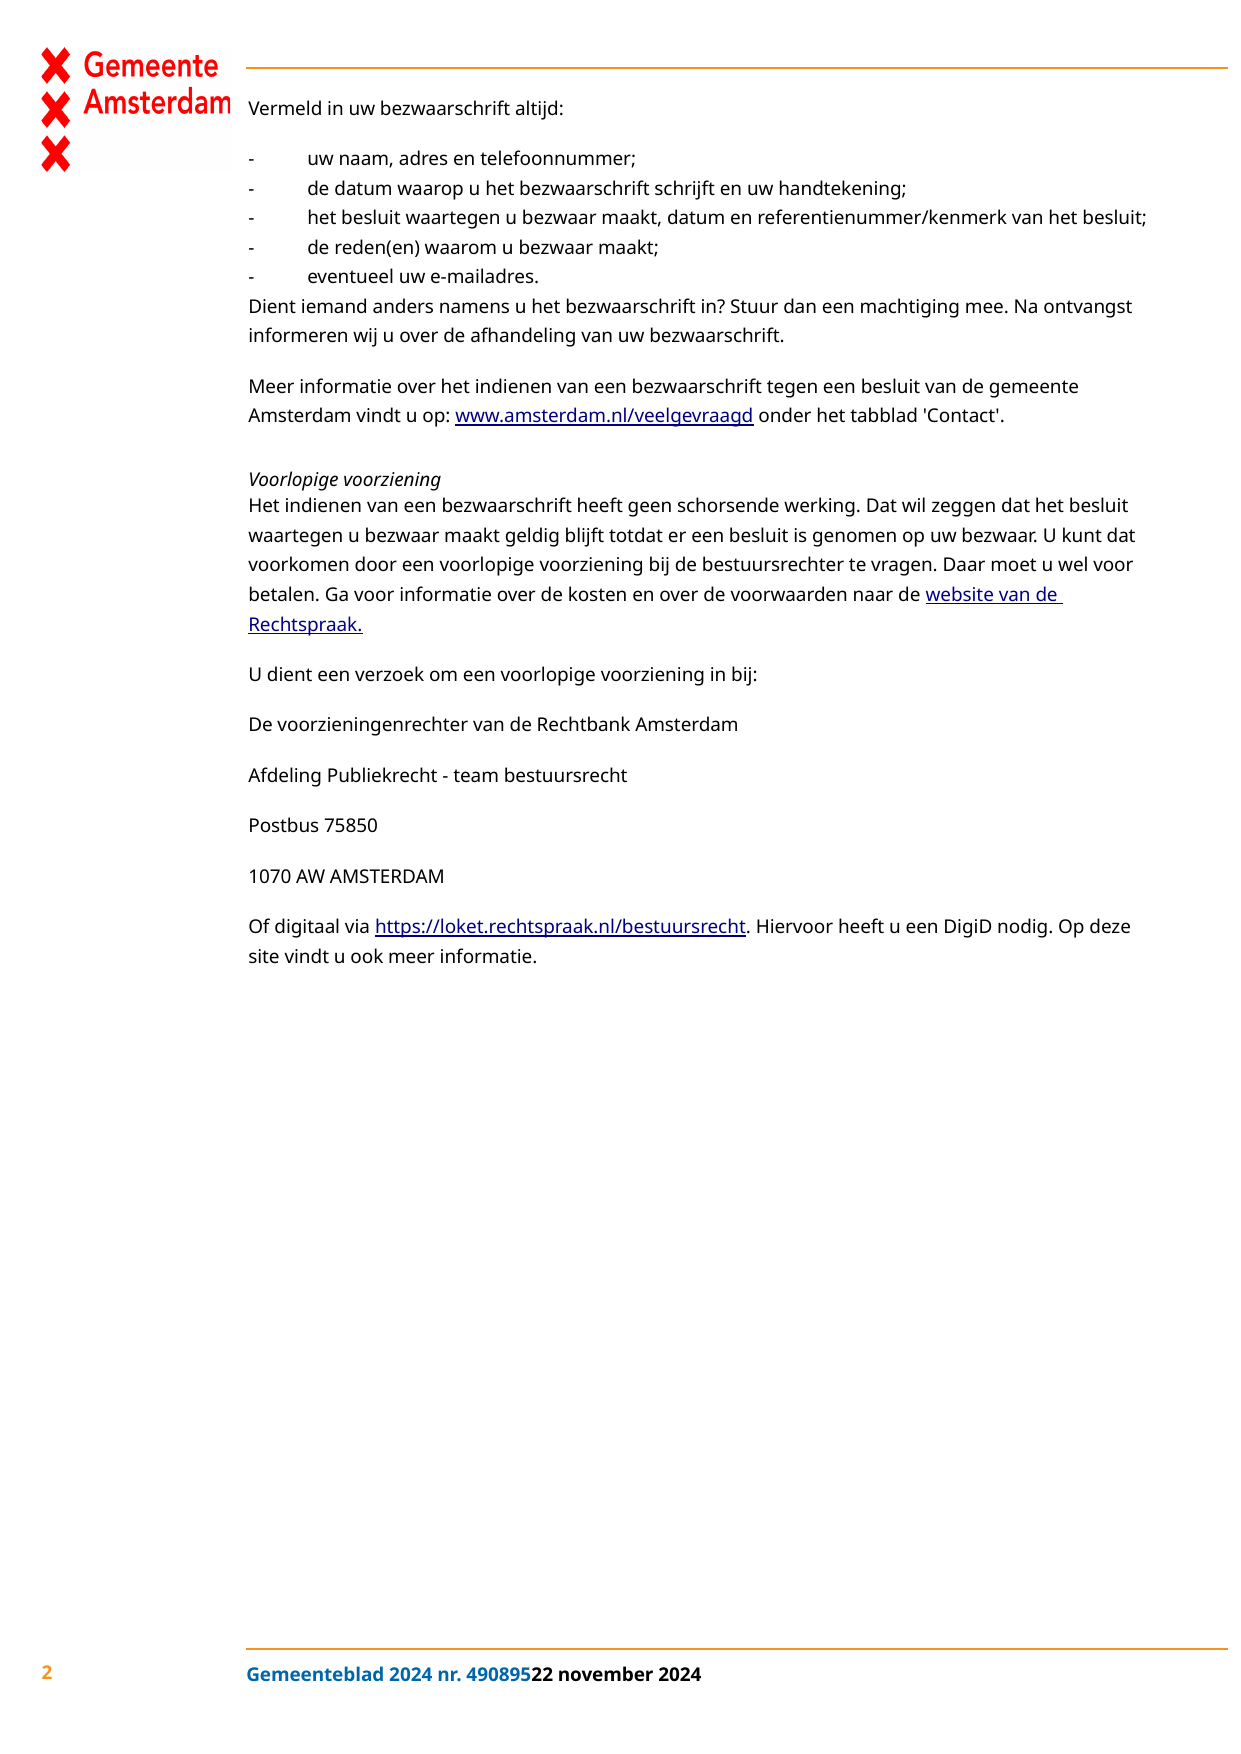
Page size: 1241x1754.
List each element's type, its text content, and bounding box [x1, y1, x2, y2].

text Vermeld in uw bezwaarschrift altijd: [248, 95, 1152, 121]
text Dient iemand anders namens u het bezwaarschrift in? Stuur dan een machtiging mee. Na ontvangst informeren wij u over de afhandeling van uw bezwaarschrift. [248, 293, 1152, 348]
text 1070 AW AMSTERDAM [248, 863, 1152, 888]
text Voorlopige voorziening [248, 467, 1152, 492]
text De voorzieningenrechter van de Rechtbank Amsterdam [248, 712, 1152, 737]
list uw naam, adres en telefoonnummer; [248, 145, 1152, 171]
text U dient een verzoek om een voorlopige voorziening in bij: [248, 661, 1152, 687]
text Meer informatie over het indienen van een bezwaarschrift tegen een besluit van de gemeente Amsterdam vindt u op: www.amsterdam.nl/veelgevraagd onder het tabblad 'Contact'. [248, 373, 1152, 428]
list het besluit waartegen u bezwaar maakt, datum en referentienummer/kenmerk van het besluit; [248, 204, 1152, 230]
text Het indienen van een bezwaarschrift heeft geen schorsende werking. Dat wil zeggen dat het besluit waartegen u bezwaar maakt geldig blijft totdat er een besluit is genomen op uw bezwaar. U kunt dat voorkomen door een voorlopige voorziening bij de bestuursrechter te vragen. Daar moet u wel voor betalen. Ga voor informatie over de kosten en over de voorwaarden naar de website van de Rechtspraak. [248, 492, 1152, 636]
text Of digitaal via https://loket.rechtspraak.nl/bestuursrecht. Hiervoor heeft u een DigiD nodig. Op deze site vindt u ook meer informatie. [248, 913, 1152, 968]
list de datum waarop u het bezwaarschrift schrijft en uw handtekening; [248, 175, 1152, 201]
text Afdeling Publiekrecht - team bestuursrecht [248, 762, 1152, 788]
list de reden(en) waarom u bezwaar maakt; [248, 234, 1152, 260]
picture [41, 47, 231, 172]
text Postbus 75850 [248, 812, 1152, 838]
list eventueel uw e-mailadres. [248, 263, 1152, 289]
